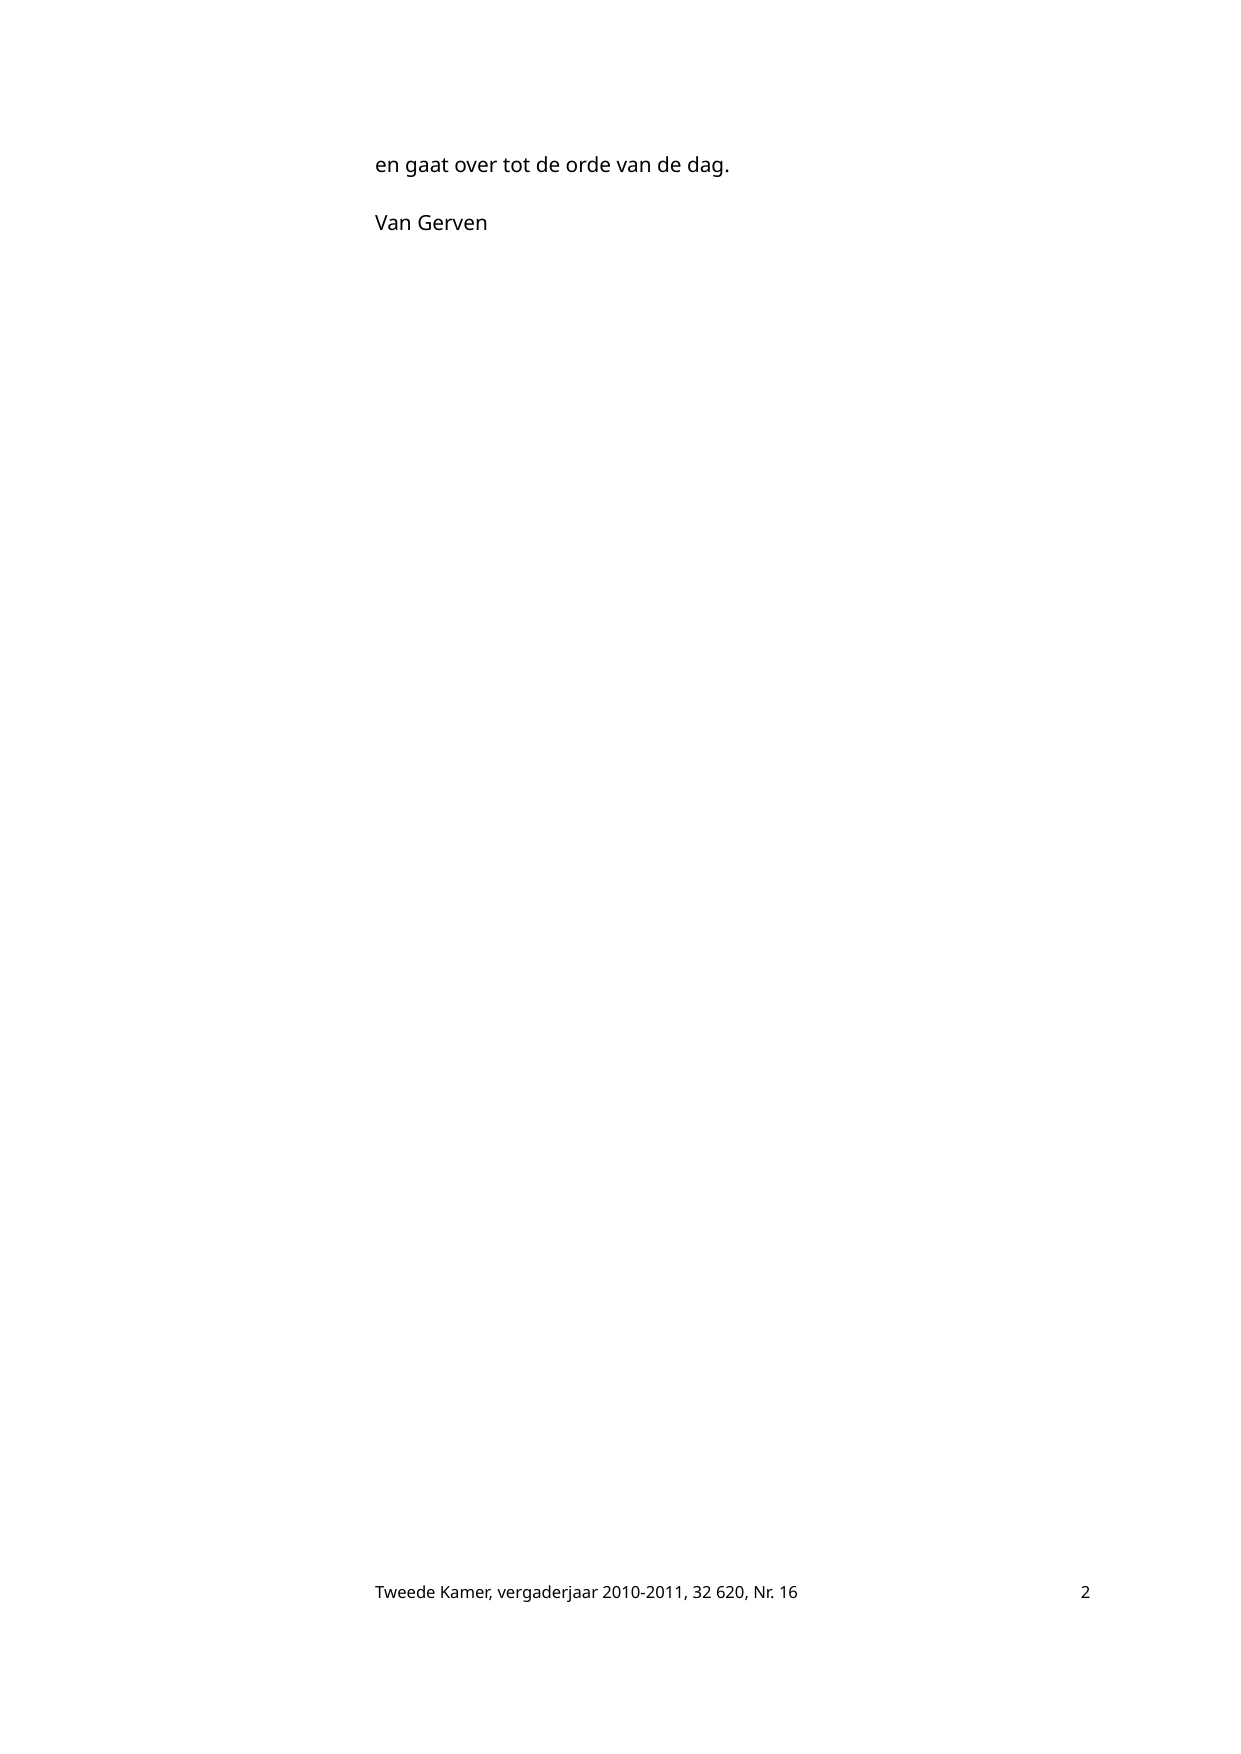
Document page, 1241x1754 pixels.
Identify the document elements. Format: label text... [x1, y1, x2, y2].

text en gaat over tot de orde van de dag. [375, 150, 1090, 178]
text Van Gerven [375, 208, 1090, 237]
